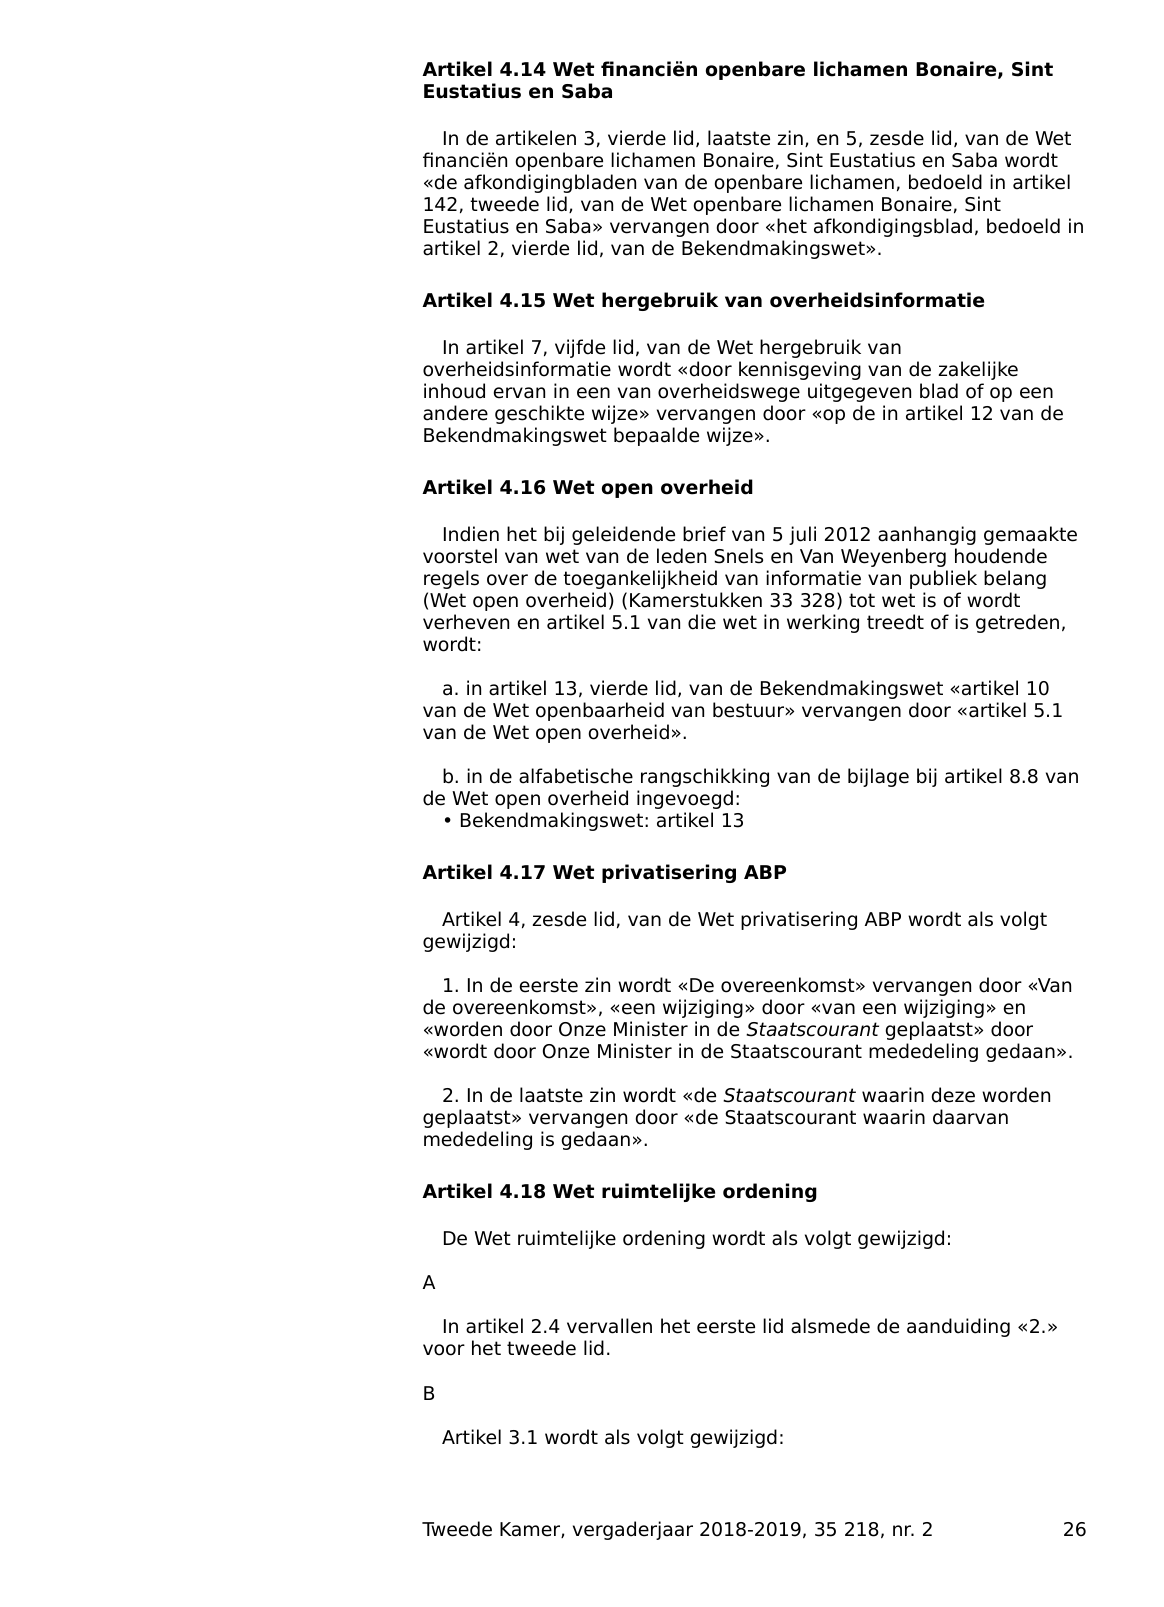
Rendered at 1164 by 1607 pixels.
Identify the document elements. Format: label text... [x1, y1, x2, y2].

subtitle Artikel 4.15 Wet hergebruik van overheidsinformatie [422, 290, 1087, 312]
text In artikel 2.4 vervallen het eerste lid alsmede de aanduiding «2.» voor het tweede lid. [422, 1316, 1087, 1360]
text 1. In de eerste zin wordt «De overeenkomst» vervangen door «Van de overeenkomst», «een wijziging» door «van een wijziging» en «worden door Onze Minister in de Staatscourant geplaatst» door «wordt door Onze Minister in de Staatscourant mededeling gedaan». [422, 975, 1087, 1063]
text Indien het bij geleidende brief van 5 juli 2012 aanhangig gemaakte voorstel van wet van de leden Snels en Van Weyenberg houdende regels over de toegankelijkheid van informatie van publiek belang (Wet open overheid) (Kamerstukken 33 328) tot wet is of wordt verheven en artikel 5.1 van die wet in werking treedt of is getreden, wordt: [422, 524, 1087, 656]
text De Wet ruimtelijke ordening wordt als volgt gewijzigd: [422, 1228, 1087, 1250]
subtitle Artikel 4.17 Wet privatisering ABP [422, 862, 1087, 884]
text B [422, 1382, 1087, 1404]
text Artikel 3.1 wordt als volgt gewijzigd: [422, 1427, 1087, 1449]
text a. in artikel 13, vierde lid, van de Bekendmakingswet «artikel 10 van de Wet openbaarheid van bestuur» vervangen door «artikel 5.1 van de Wet open overheid». [422, 678, 1087, 744]
text 2. In de laatste zin wordt «de Staatscourant waarin deze worden geplaatst» vervangen door «de Staatscourant waarin daarvan mededeling is gedaan». [422, 1085, 1087, 1151]
subtitle Artikel 4.16 Wet open overheid [422, 477, 1087, 499]
subtitle Artikel 4.18 Wet ruimtelijke ordening [422, 1181, 1087, 1203]
text In artikel 7, vijfde lid, van de Wet hergebruik van overheidsinformatie wordt «door kennisgeving van de zakelijke inhoud ervan in een van overheidswege uitgegeven blad of op een andere geschikte wijze» vervangen door «op de in artikel 12 van de Bekendmakingswet bepaalde wijze». [422, 337, 1087, 447]
text Artikel 4, zesde lid, van de Wet privatisering ABP wordt als volgt gewijzigd: [422, 909, 1087, 953]
text In de artikelen 3, vierde lid, laatste zin, en 5, zesde lid, van de Wet financiën openbare lichamen Bonaire, Sint Eustatius en Saba wordt «de afkondigingbladen van de openbare lichamen, bedoeld in artikel 142, tweede lid, van de Wet openbare lichamen Bonaire, Sint Eustatius en Saba» vervangen door «het afkondigingsblad, bedoeld in artikel 2, vierde lid, van de Bekendmakingswet». [422, 128, 1087, 260]
text • Bekendmakingswet: artikel 13 [422, 810, 1087, 832]
text b. in de alfabetische rangschikking van de bijlage bij artikel 8.8 van de Wet open overheid ingevoegd: [422, 766, 1087, 810]
text A [422, 1272, 1087, 1294]
subtitle Artikel 4.14 Wet financiën openbare lichamen Bonaire, Sint Eustatius en Saba [422, 59, 1087, 103]
